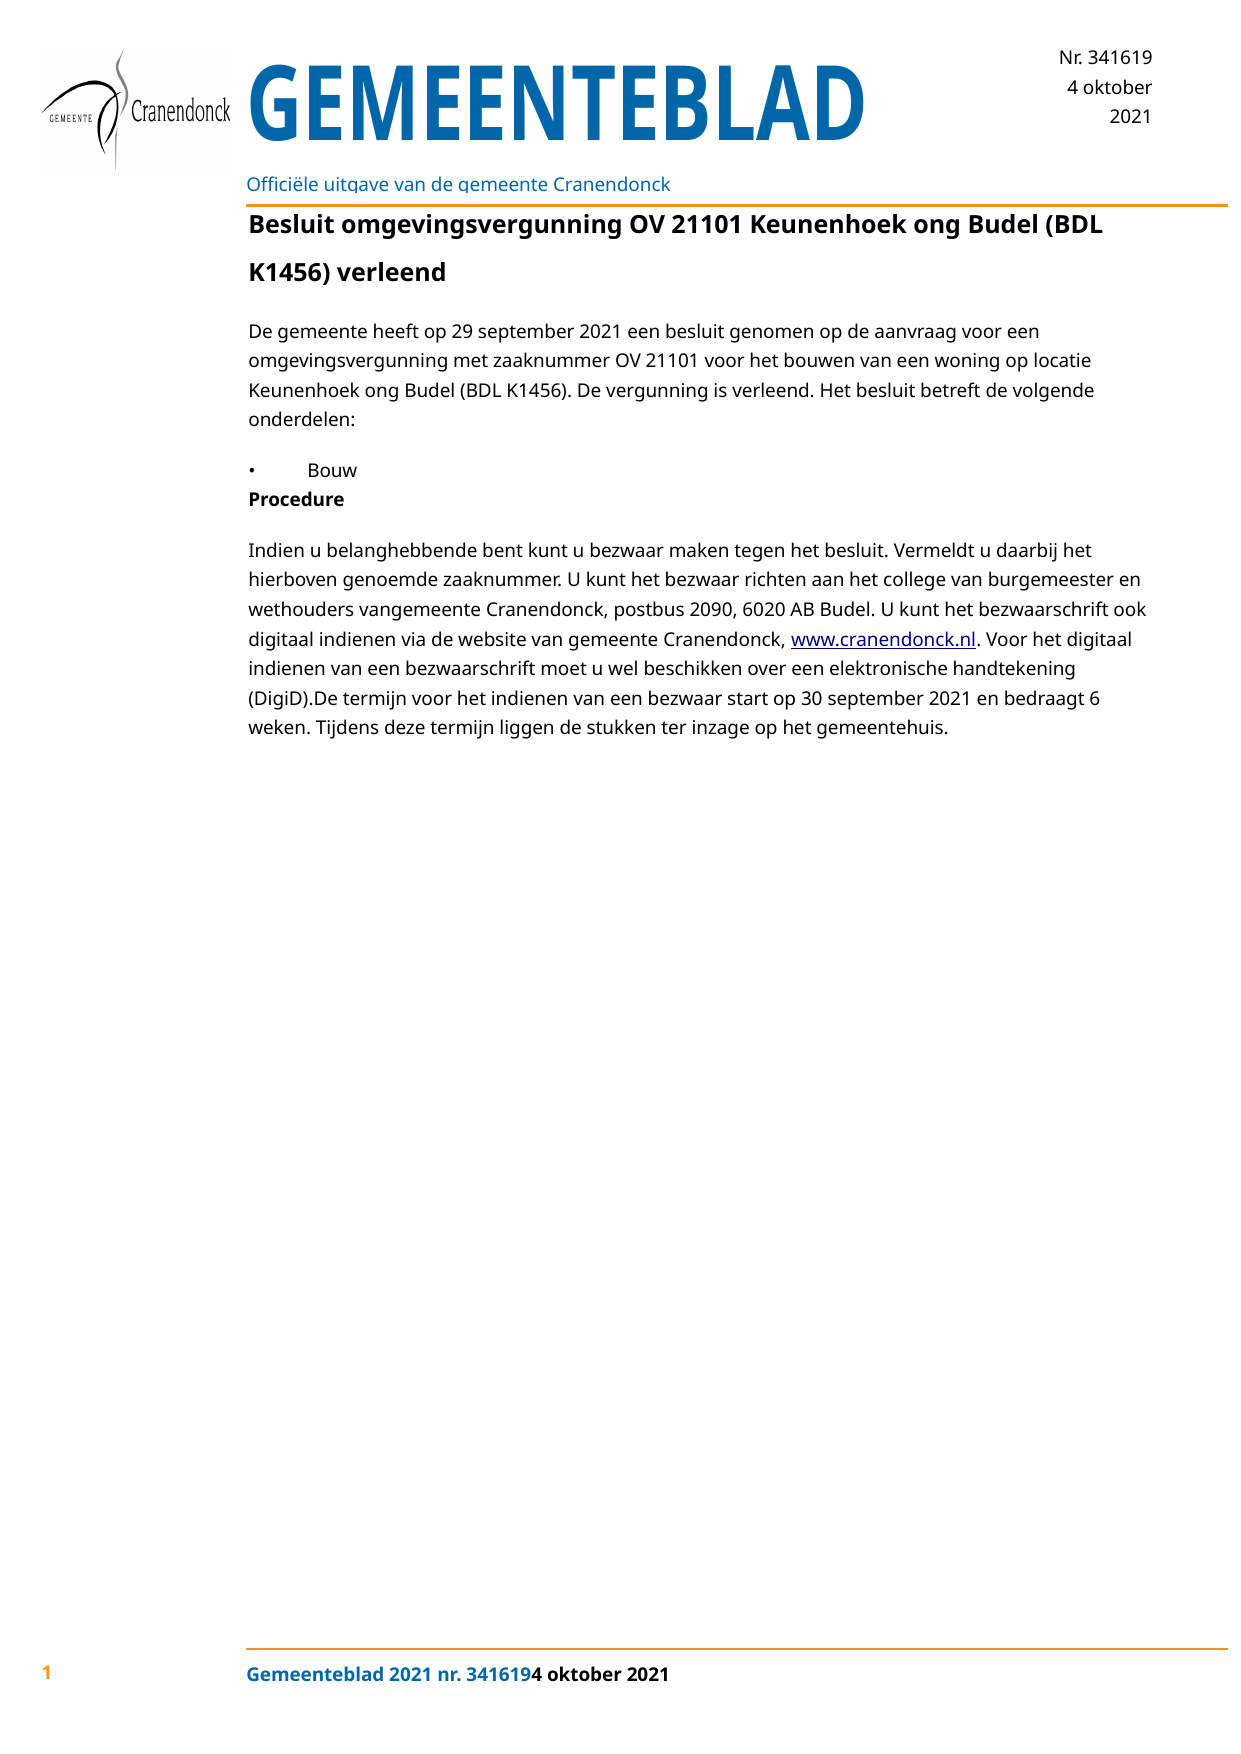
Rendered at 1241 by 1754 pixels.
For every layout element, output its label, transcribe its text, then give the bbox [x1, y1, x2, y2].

text De gemeente heeft op 29 september 2021 een besluit genomen op de aanvraag voor een omgevingsvergunning met zaaknummer OV 21101 voor het bouwen van een woning op locatie Keunenhoek ong Budel (BDL K1456). De vergunning is verleend. Het besluit betreft de volgende onderdelen: [248, 318, 1152, 432]
picture [41, 47, 231, 172]
list Bouw [248, 457, 1152, 483]
text Besluit omgevingsvergunning OV 21101 Keunenhoek ong Budel (BDL K1456) verleend [248, 207, 1152, 288]
text Procedure [248, 487, 1152, 512]
text Indien u belanghebbende bent kunt u bezwaar maken tegen het besluit. Vermeldt u daarbij het hierboven genoemde zaaknummer. U kunt het bezwaar richten aan het college van burgemeester en wethouders vangemeente Cranendonck, postbus 2090, 6020 AB Budel. U kunt het bezwaarschrift ook digitaal indienen via de website van gemeente Cranendonck, www.cranendonck.nl. Voor het digitaal indienen van een bezwaarschrift moet u wel beschikken over een elektronische handtekening (DigiD).De termijn voor het indienen van een bezwaar start op 30 september 2021 en bedraagt 6 weken. Tijdens deze termijn liggen de stukken ter inzage op het gemeentehuis. [248, 537, 1152, 740]
